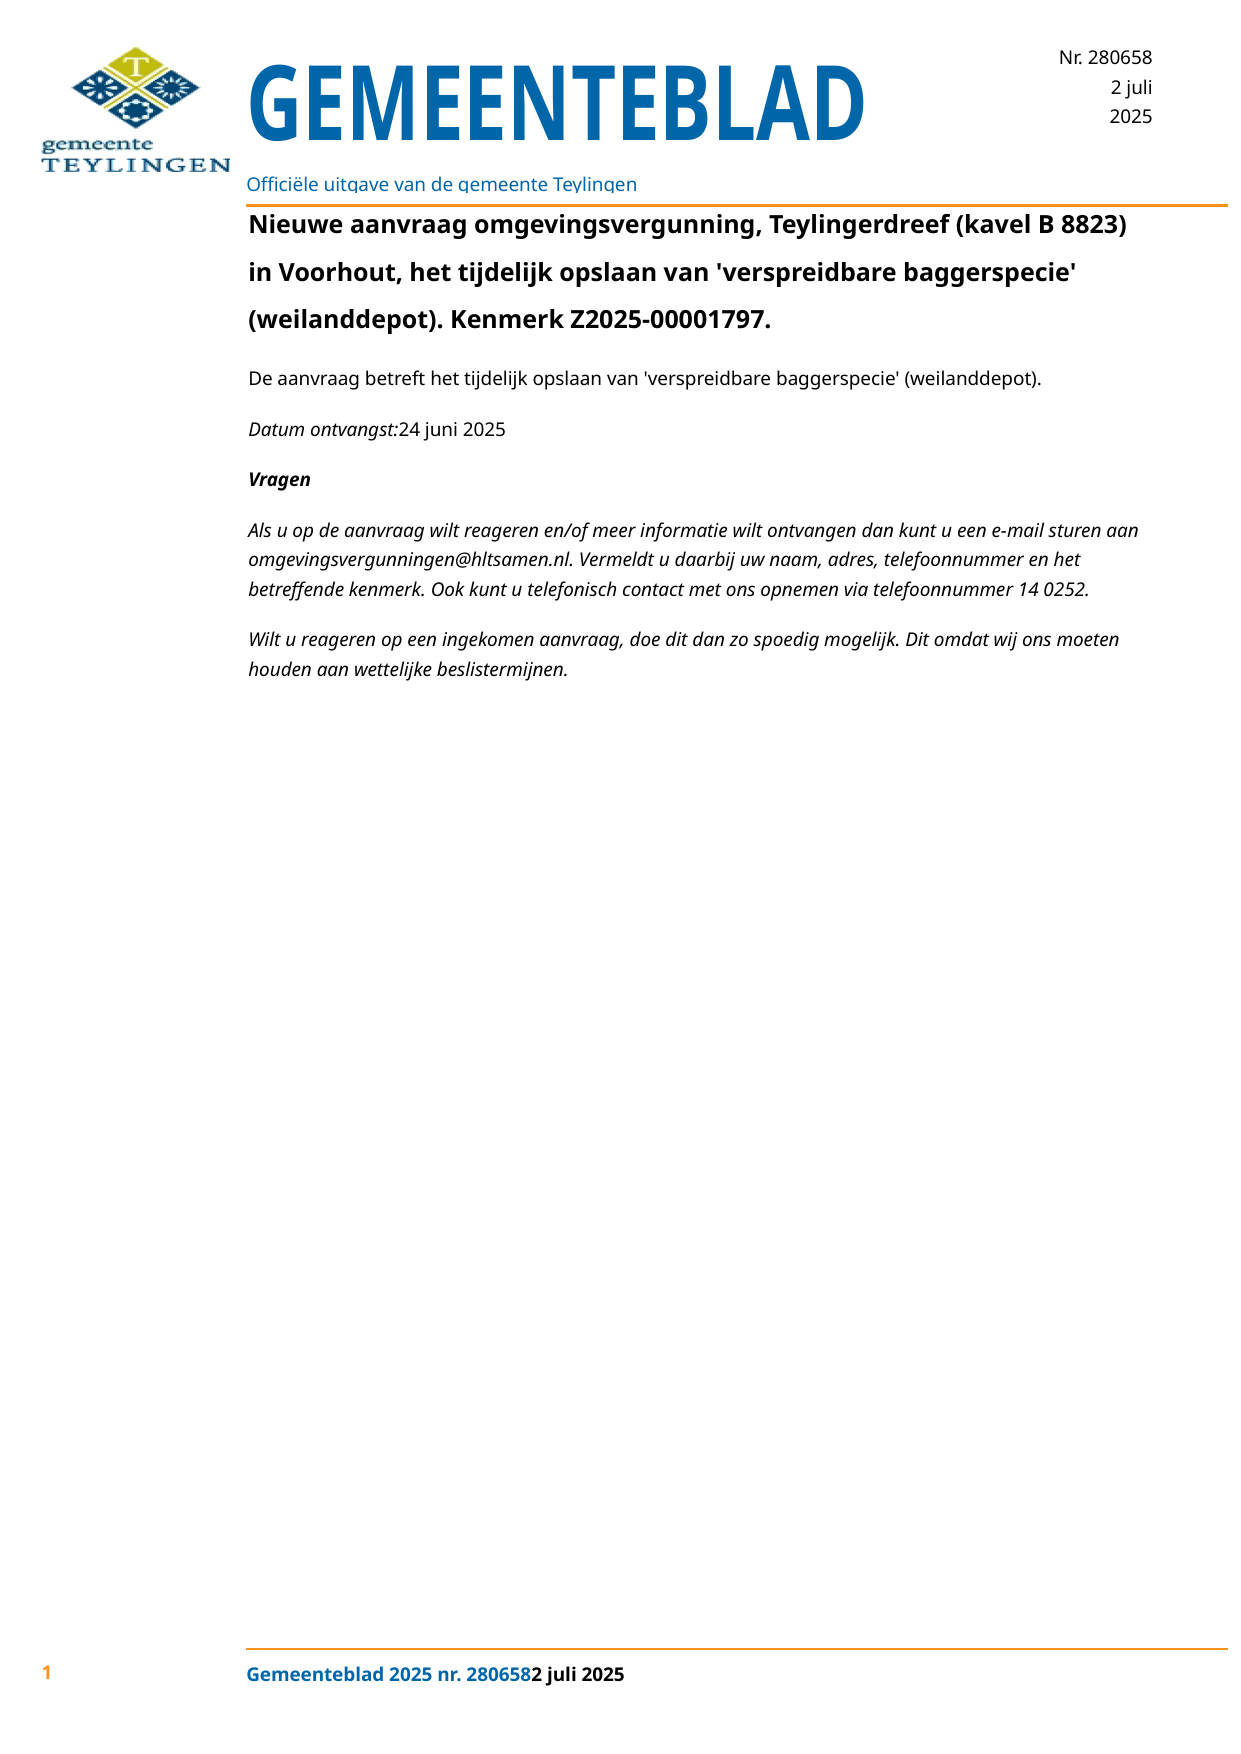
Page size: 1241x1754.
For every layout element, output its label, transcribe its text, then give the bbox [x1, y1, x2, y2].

text Wilt u reageren op een ingekomen aanvraag, doe dit dan zo spoedig mogelijk. Dit omdat wij ons moeten houden aan wettelijke beslistermijnen. [248, 626, 1152, 682]
text Datum ontvangst:24 juni 2025 [248, 416, 1152, 442]
text Vragen [248, 466, 1152, 492]
picture [41, 47, 231, 172]
text Als u op de aanvraag wilt reageren en/of meer informatie wilt ontvangen dan kunt u een e-mail sturen aan omgevingsvergunningen@hltsamen.nl. Vermeldt u daarbij uw naam, adres, telefoonnummer en het betreffende kenmerk. Ook kunt u telefonisch contact met ons opnemen via telefoonnummer 14 0252. [248, 517, 1152, 602]
text De aanvraag betreft het tijdelijk opslaan van 'verspreidbare baggerspecie' (weilanddepot). [248, 366, 1152, 391]
text Nieuwe aanvraag omgevingsvergunning, Teylingerdreef (kavel B 8823) in Voorhout, het tijdelijk opslaan van 'verspreidbare baggerspecie' (weilanddepot). Kenmerk Z2025-00001797. [248, 207, 1152, 336]
